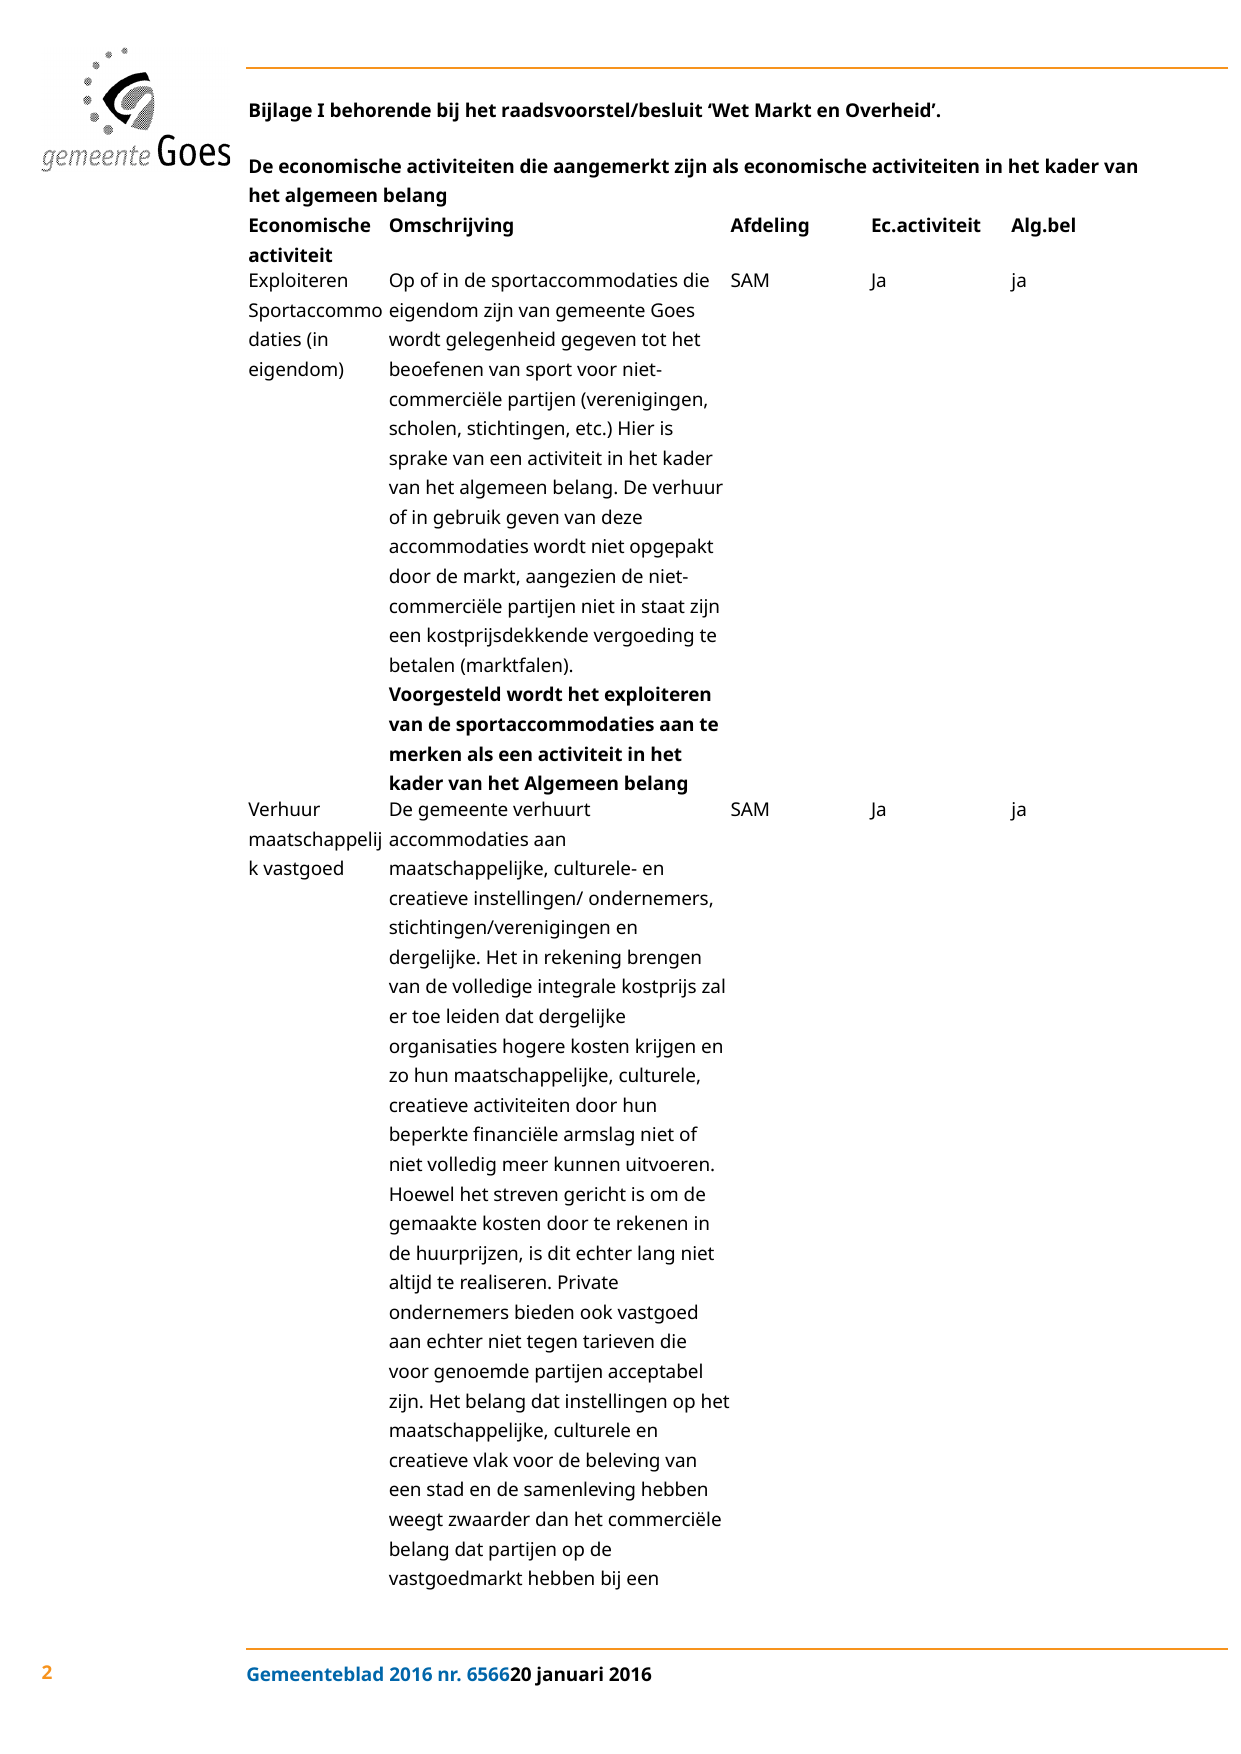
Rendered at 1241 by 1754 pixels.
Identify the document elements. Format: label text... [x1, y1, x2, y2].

table_header Afdeling [730, 212, 871, 267]
picture [41, 47, 231, 172]
table_cell ja [1011, 268, 1152, 796]
table_cell Op of in de sportaccommodaties die eigendom zijn van gemeente Goes wordt gelegenheid gegeven tot het beoefenen van sport voor niet-commerciële partijen (verenigingen, scholen, stichtingen, etc.) Hier is sprake van een activiteit in het kader van het algemeen belang. De verhuur of in gebruik geven van deze accommodaties wordt niet opgepakt door de markt, aangezien de niet-commerciële partijen niet in staat zijn een kostprijsdekkende vergoeding te betalen (marktfalen). Voorgesteld wordt het exploiteren van de sportaccommodaties aan te merken als een activiteit in het kader van het Algemeen belang [389, 268, 730, 796]
table_cell SAM [730, 796, 871, 1591]
table_cell Verhuur maatschappelijk vastgoed [248, 796, 388, 1591]
table_cell Ja [871, 796, 1011, 1591]
text Bijlage I behorende bij het raadsvoorstel/besluit ‘Wet Markt en Overheid’. [248, 95, 1152, 123]
table_cell SAM [730, 268, 871, 796]
text De economische activiteiten die aangemerkt zijn als economische activiteiten in het kader van het algemeen belang [248, 153, 1152, 208]
table_header Economische activiteit [248, 212, 388, 267]
table_cell De gemeente verhuurt accommodaties aan maatschappelijke, culturele- en creatieve instellingen/ ondernemers, stichtingen/verenigingen en dergelijke. Het in rekening brengen van de volledige integrale kostprijs zal er toe leiden dat dergelijke organisaties hogere kosten krijgen en zo hun maatschappelijke, culturele, creatieve activiteiten door hun beperkte financiële armslag niet of niet volledig meer kunnen uitvoeren. Hoewel het streven gericht is om de gemaakte kosten door te rekenen in de huurprijzen, is dit echter lang niet altijd te realiseren. Private ondernemers bieden ook vastgoed aan echter niet tegen tarieven die voor genoemde partijen acceptabel zijn. Het belang dat instellingen op het maatschappelijke, culturele en creatieve vlak voor de beleving van een stad en de samenleving hebben weegt zwaarder dan het commerciële belang dat partijen op de vastgoedmarkt hebben bij een [389, 796, 730, 1591]
table_header Alg.bel [1011, 212, 1152, 267]
table_header Ec.activiteit [871, 212, 1011, 267]
table_cell Exploiteren Sportaccommodaties (in eigendom) [248, 268, 388, 796]
table_header Omschrijving [389, 212, 730, 267]
table_cell ja [1011, 796, 1152, 1591]
table_cell Ja [871, 268, 1011, 796]
